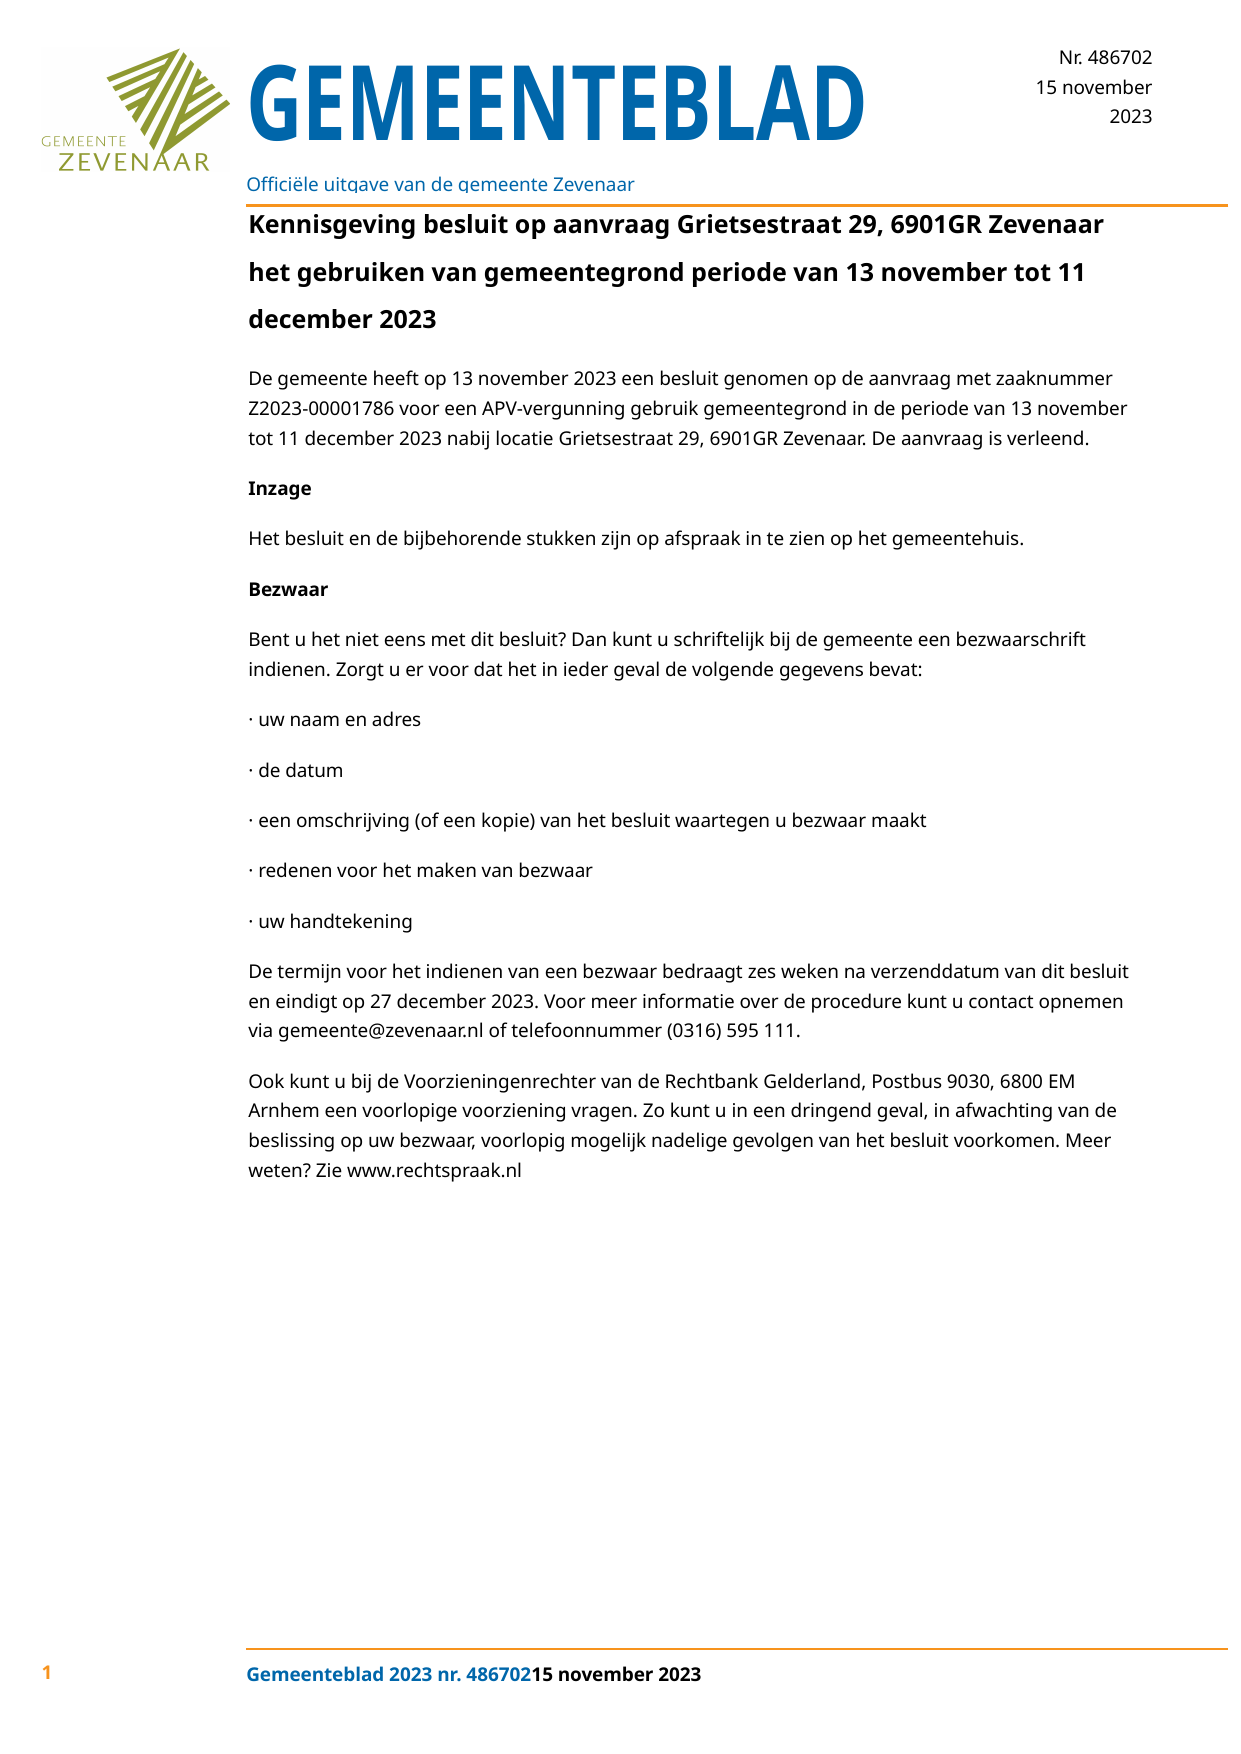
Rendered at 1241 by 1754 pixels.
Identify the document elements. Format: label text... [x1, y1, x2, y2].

text Het besluit en de bijbehorende stukken zijn op afspraak in te zien op het gemeentehuis. [248, 526, 1152, 551]
text · redenen voor het maken van bezwaar [248, 858, 1152, 883]
text Ook kunt u bij de Voorzieningenrechter van de Rechtbank Gelderland, Postbus 9030, 6800 EM Arnhem een voorlopige voorziening vragen. Zo kunt u in een dringend geval, in afwachting van de beslissing op uw bezwaar, voorlopig mogelijk nadelige gevolgen van het besluit voorkomen. Meer weten? Zie www.rechtspraak.nl [248, 1068, 1152, 1182]
text Bent u het niet eens met dit besluit? Dan kunt u schriftelijk bij de gemeente een bezwaarschrift indienen. Zorgt u er voor dat het in ieder geval de volgende gegevens bevat: [248, 626, 1152, 682]
text Kennisgeving besluit op aanvraag Grietsestraat 29, 6901GR Zevenaar het gebruiken van gemeentegrond periode van 13 november tot 11 december 2023 [248, 207, 1152, 336]
text De gemeente heeft op 13 november 2023 een besluit genomen op de aanvraag met zaaknummer Z2023-00001786 voor een APV-vergunning gebruik gemeentegrond in de periode van 13 november tot 11 december 2023 nabij locatie Grietsestraat 29, 6901GR Zevenaar. De aanvraag is verleend. [248, 366, 1152, 450]
text Inzage [248, 475, 1152, 501]
text · de datum [248, 757, 1152, 782]
text · uw naam en adres [248, 706, 1152, 732]
text Bezwaar [248, 576, 1152, 602]
text · een omschrijving (of een kopie) van het besluit waartegen u bezwaar maakt [248, 807, 1152, 833]
text · uw handtekening [248, 908, 1152, 934]
text De termijn voor het indienen van een bezwaar bedraagt zes weken na verzenddatum van dit besluit en eindigt op 27 december 2023. Voor meer informatie over de procedure kunt u contact opnemen via gemeente@zevenaar.nl of telefoonnummer (0316) 595 111. [248, 958, 1152, 1043]
picture [41, 47, 231, 172]
